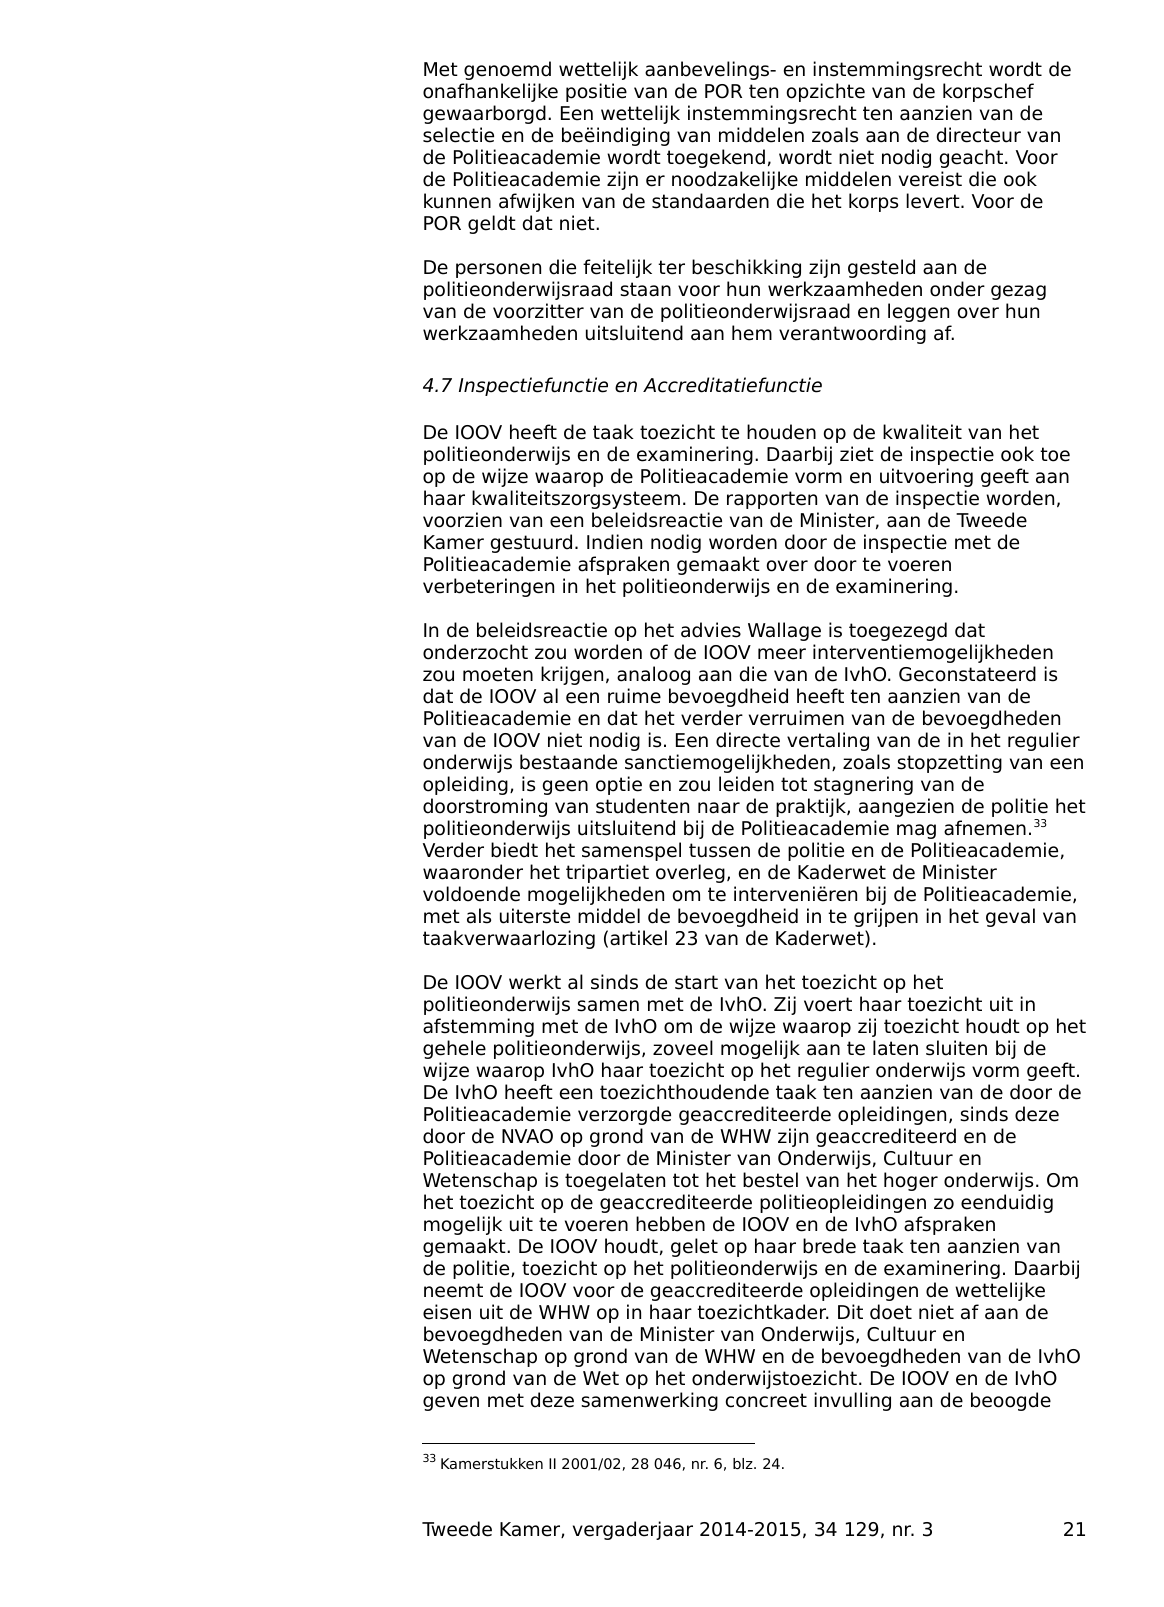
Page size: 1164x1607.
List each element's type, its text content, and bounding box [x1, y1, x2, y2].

text De personen die feitelijk ter beschikking zijn gesteld aan de politieonderwijsraad staan voor hun werkzaamheden onder gezag van de voorzitter van de politieonderwijsraad en leggen over hun werkzaamheden uitsluitend aan hem verantwoording af. [422, 257, 1087, 345]
text De IOOV werkt al sinds de start van het toezicht op het politieonderwijs samen met de IvhO. Zij voert haar toezicht uit in afstemming met de IvhO om de wijze waarop zij toezicht houdt op het gehele politieonderwijs, zoveel mogelijk aan te laten sluiten bij de wijze waarop IvhO haar toezicht op het regulier onderwijs vorm geeft. De IvhO heeft een toezichthoudende taak ten aanzien van de door de Politieacademie verzorgde geaccrediteerde opleidingen, sinds deze door de NVAO op grond van de WHW zijn geaccrediteerd en de Politieacademie door de Minister van Onderwijs, Cultuur en Wetenschap is toegelaten tot het bestel van het hoger onderwijs. Om het toezicht op de geaccrediteerde politieopleidingen zo eenduidig mogelijk uit te voeren hebben de IOOV en de IvhO afspraken gemaakt. De IOOV houdt, gelet op haar brede taak ten aanzien van de politie, toezicht op het politieonderwijs en de examinering. Daarbij neemt de IOOV voor de geaccrediteerde opleidingen de wettelijke eisen uit de WHW op in haar toezichtkader. Dit doet niet af aan de bevoegdheden van de Minister van Onderwijs, Cultuur en Wetenschap op grond van de WHW en de bevoegdheden van de IvhO op grond van de Wet op het onderwijstoezicht. De IOOV en de IvhO geven met deze samenwerking concreet invulling aan de beoogde [422, 972, 1087, 1411]
text In de beleidsreactie op het advies Wallage is toegezegd dat onderzocht zou worden of de IOOV meer interventiemogelijkheden zou moeten krijgen, analoog aan die van de IvhO. Geconstateerd is dat de IOOV al een ruime bevoegdheid heeft ten aanzien van de Politieacademie en dat het verder verruimen van de bevoegdheden van de IOOV niet nodig is. Een directe vertaling van de in het regulier onderwijs bestaande sanctiemogelijkheden, zoals stopzetting van een opleiding, is geen optie en zou leiden tot stagnering van de doorstroming van studenten naar de praktijk, aangezien de politie het politieonderwijs uitsluitend bij de Politieacademie mag afnemen. Verder biedt het samenspel tussen de politie en de Politieacademie, waaronder het tripartiet overleg, en de Kaderwet de Minister voldoende mogelijkheden om te interveniëren bij de Politieacademie, met als uiterste middel de bevoegdheid in te grijpen in het geval van taakverwaarlozing (artikel 23 van de Kaderwet). [422, 620, 1087, 950]
text Kamerstukken II 2001/02, 28 046, nr. 6, blz. 24. [422, 1452, 1087, 1474]
text De IOOV heeft de taak toezicht te houden op de kwaliteit van het politieonderwijs en de examinering. Daarbij ziet de inspectie ook toe op de wijze waarop de Politieacademie vorm en uitvoering geeft aan haar kwaliteitszorgsysteem. De rapporten van de inspectie worden, voorzien van een beleidsreactie van de Minister, aan de Tweede Kamer gestuurd. Indien nodig worden door de inspectie met de Politieacademie afspraken gemaakt over door te voeren verbeteringen in het politieonderwijs en de examinering. [422, 422, 1087, 598]
subtitle 4.7 Inspectiefunctie en Accreditatiefunctie [422, 375, 1087, 397]
text Met genoemd wettelijk aanbevelings- en instemmingsrecht wordt de onafhankelijke positie van de POR ten opzichte van de korpschef gewaarborgd. Een wettelijk instemmingsrecht ten aanzien van de selectie en de beëindiging van middelen zoals aan de directeur van de Politieacademie wordt toegekend, wordt niet nodig geacht. Voor de Politieacademie zijn er noodzakelijke middelen vereist die ook kunnen afwijken van de standaarden die het korps levert. Voor de POR geldt dat niet. [422, 59, 1087, 235]
